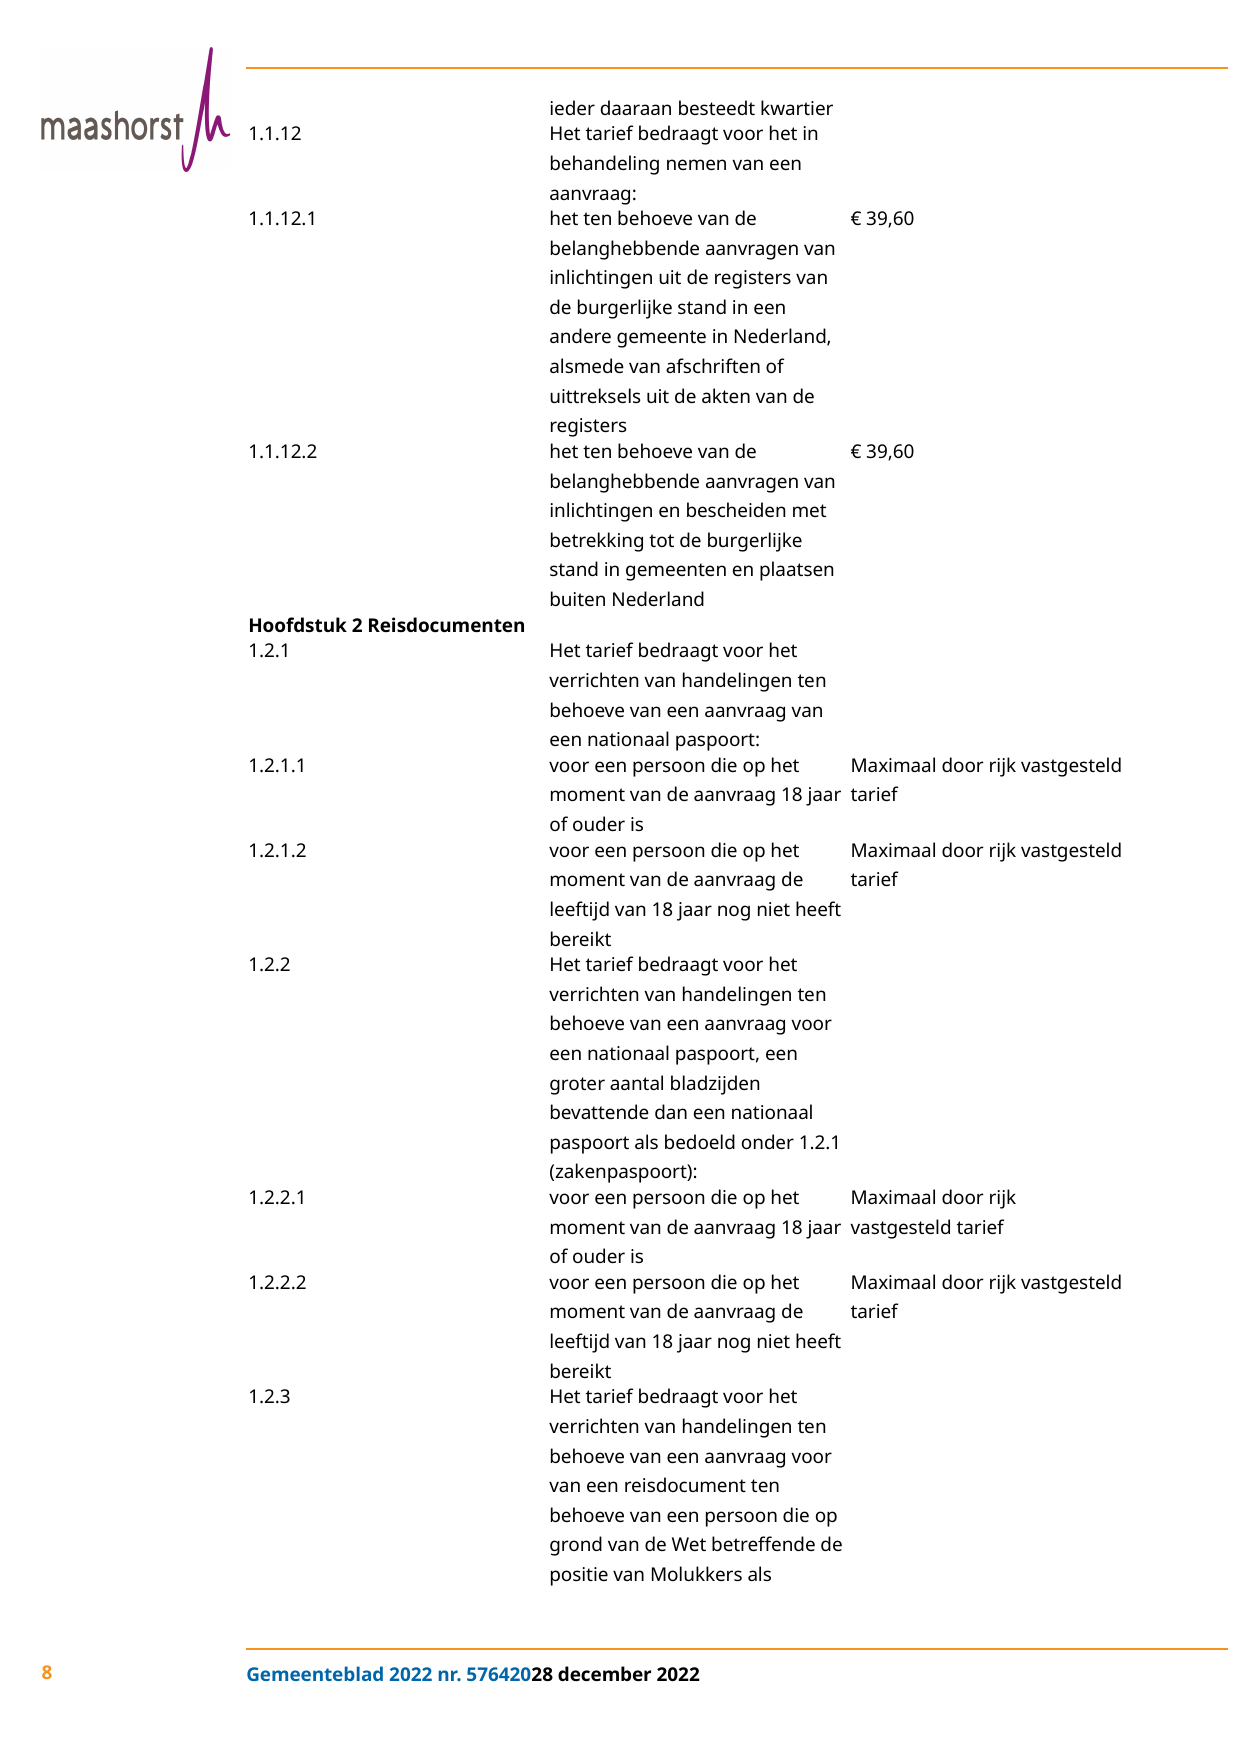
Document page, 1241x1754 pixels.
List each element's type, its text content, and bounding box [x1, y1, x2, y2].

table_cell Hoofdstuk 2 Reisdocumenten [248, 612, 1152, 638]
table_cell € 39,60 [850, 438, 1152, 612]
table_cell Het tarief bedraagt voor het verrichten van handelingen ten behoeve van een aanvraag voor van een reisdocument ten behoeve van een persoon die op grond van de Wet betreffende de positie van Molukkers als [549, 1384, 850, 1587]
table_cell 1.2.2.1 [248, 1184, 549, 1269]
table_cell 1.2.1 [248, 638, 549, 752]
table_cell € 39,60 [850, 205, 1152, 438]
table_cell 1.1.12.1 [248, 205, 549, 438]
picture [41, 47, 231, 172]
table_cell het ten behoeve van de belanghebbende aanvragen van inlichtingen en bescheiden met betrekking tot de burgerlijke stand in gemeenten en plaatsen buiten Nederland [549, 438, 850, 612]
table_cell [850, 638, 1152, 752]
table_cell 1.2.2 [248, 951, 549, 1184]
table_cell [850, 951, 1152, 1184]
table_cell voor een persoon die op het moment van de aanvraag de leeftijd van 18 jaar nog niet heeft bereikt [549, 837, 850, 951]
table_cell Het tarief bedraagt voor het verrichten van handelingen ten behoeve van een aanvraag voor een nationaal paspoort, een groter aantal bladzijden bevattende dan een nationaal paspoort als bedoeld onder 1.2.1 (zakenpaspoort): [549, 951, 850, 1184]
table_cell Het tarief bedraagt voor het in behandeling nemen van een aanvraag: [549, 121, 850, 205]
table_cell 1.2.1.2 [248, 837, 549, 951]
table_cell voor een persoon die op het moment van de aanvraag 18 jaar of ouder is [549, 1184, 850, 1269]
table_cell 1.2.1.1 [248, 752, 549, 837]
table_cell 1.1.12.2 [248, 438, 549, 612]
table_cell [850, 121, 1152, 205]
table_cell 1.2.2.2 [248, 1269, 549, 1384]
table_cell Maximaal door rijk vastgesteld tarief [850, 1269, 1152, 1384]
table_cell [248, 95, 549, 121]
table_cell 1.1.12 [248, 121, 549, 205]
table_cell voor een persoon die op het moment van de aanvraag de leeftijd van 18 jaar nog niet heeft bereikt [549, 1269, 850, 1384]
table_cell 1.2.3 [248, 1384, 549, 1587]
table_cell [850, 95, 1152, 121]
table_cell Maximaal door rijk vastgesteld tarief [850, 1184, 1152, 1269]
table_cell Maximaal door rijk vastgesteld tarief [850, 837, 1152, 951]
table_cell Maximaal door rijk vastgesteld tarief [850, 752, 1152, 837]
table_cell ieder daaraan besteedt kwartier [549, 95, 850, 121]
table_cell het ten behoeve van de belanghebbende aanvragen van inlichtingen uit de registers van de burgerlijke stand in een andere gemeente in Nederland, alsmede van afschriften of uittreksels uit de akten van de registers [549, 205, 850, 438]
table_cell Het tarief bedraagt voor het verrichten van handelingen ten behoeve van een aanvraag van een nationaal paspoort: [549, 638, 850, 752]
table_cell [850, 1384, 1152, 1587]
table_cell voor een persoon die op het moment van de aanvraag 18 jaar of ouder is [549, 752, 850, 837]
